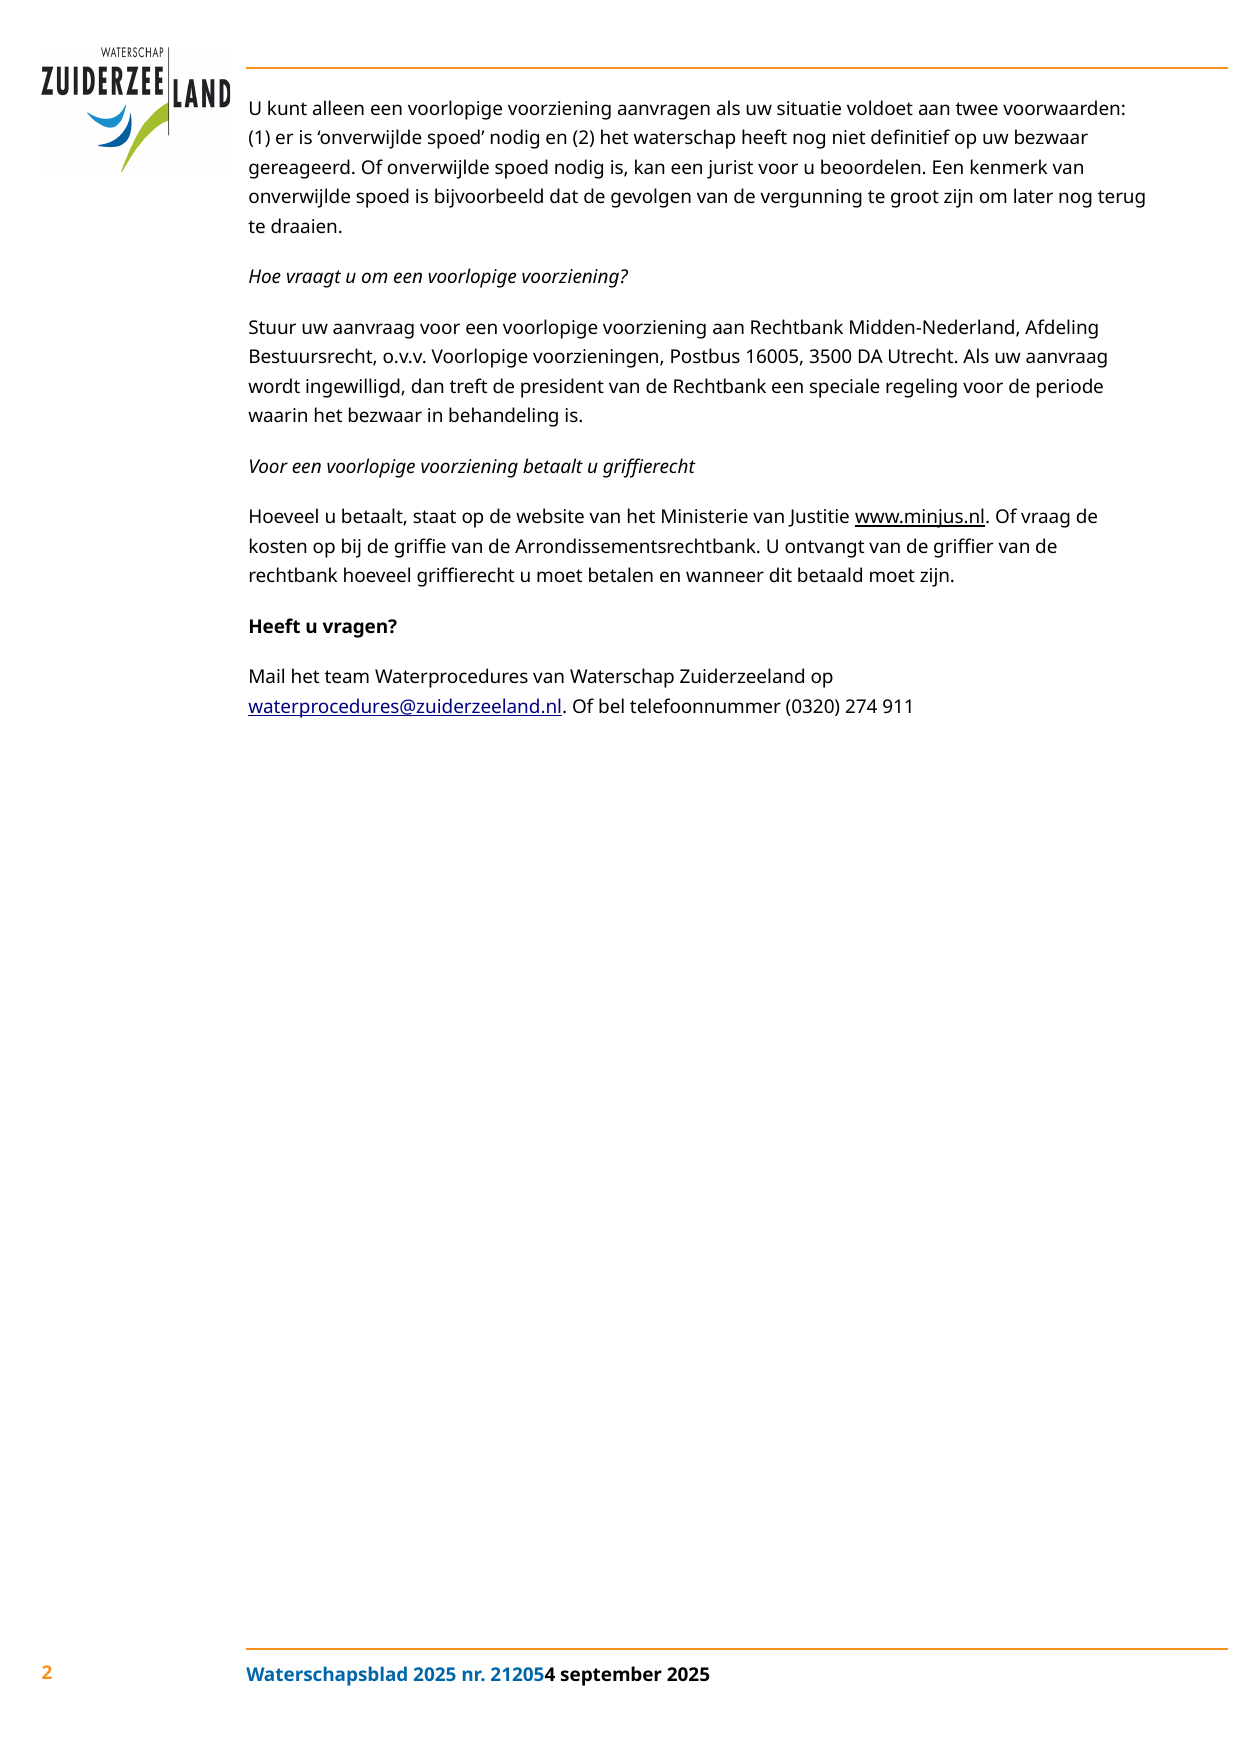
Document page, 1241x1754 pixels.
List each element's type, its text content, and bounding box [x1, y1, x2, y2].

text Hoeveel u betaalt, staat op de website van het Ministerie van Justitie www.minjus.nl. Of vraag de kosten op bij de griffie van de Arrondissementsrechtbank. U ontvangt van de griffier van de rechtbank hoeveel griffierecht u moet betalen en wanneer dit betaald moet zijn. [248, 503, 1152, 588]
text Mail het team Waterprocedures van Waterschap Zuiderzeeland op waterprocedures@zuiderzeeland.nl. Of bel telefoonnummer (0320) 274 911 [248, 663, 1152, 719]
text Hoe vraagt u om een voorlopige voorziening? [248, 263, 1152, 289]
picture [41, 47, 231, 172]
text Heeft u vragen? [248, 613, 1152, 639]
text Stuur uw aanvraag voor een voorlopige voorziening aan Rechtbank Midden-Nederland, Afdeling Bestuursrecht, o.v.v. Voorlopige voorzieningen, Postbus 16005, 3500 DA Utrecht. Als uw aanvraag wordt ingewilligd, dan treft de president van de Rechtbank een speciale regeling voor de periode waarin het bezwaar in behandeling is. [248, 314, 1152, 428]
text U kunt alleen een voorlopige voorziening aanvragen als uw situatie voldoet aan twee voorwaarden: (1) er is ‘onverwijlde spoed’ nodig en (2) het waterschap heeft nog niet definitief op uw bezwaar gereageerd. Of onverwijlde spoed nodig is, kan een jurist voor u beoordelen. Een kenmerk van onverwijlde spoed is bijvoorbeeld dat de gevolgen van de vergunning te groot zijn om later nog terug te draaien. [248, 95, 1152, 239]
text Voor een voorlopige voorziening betaalt u griffierecht [248, 453, 1152, 479]
